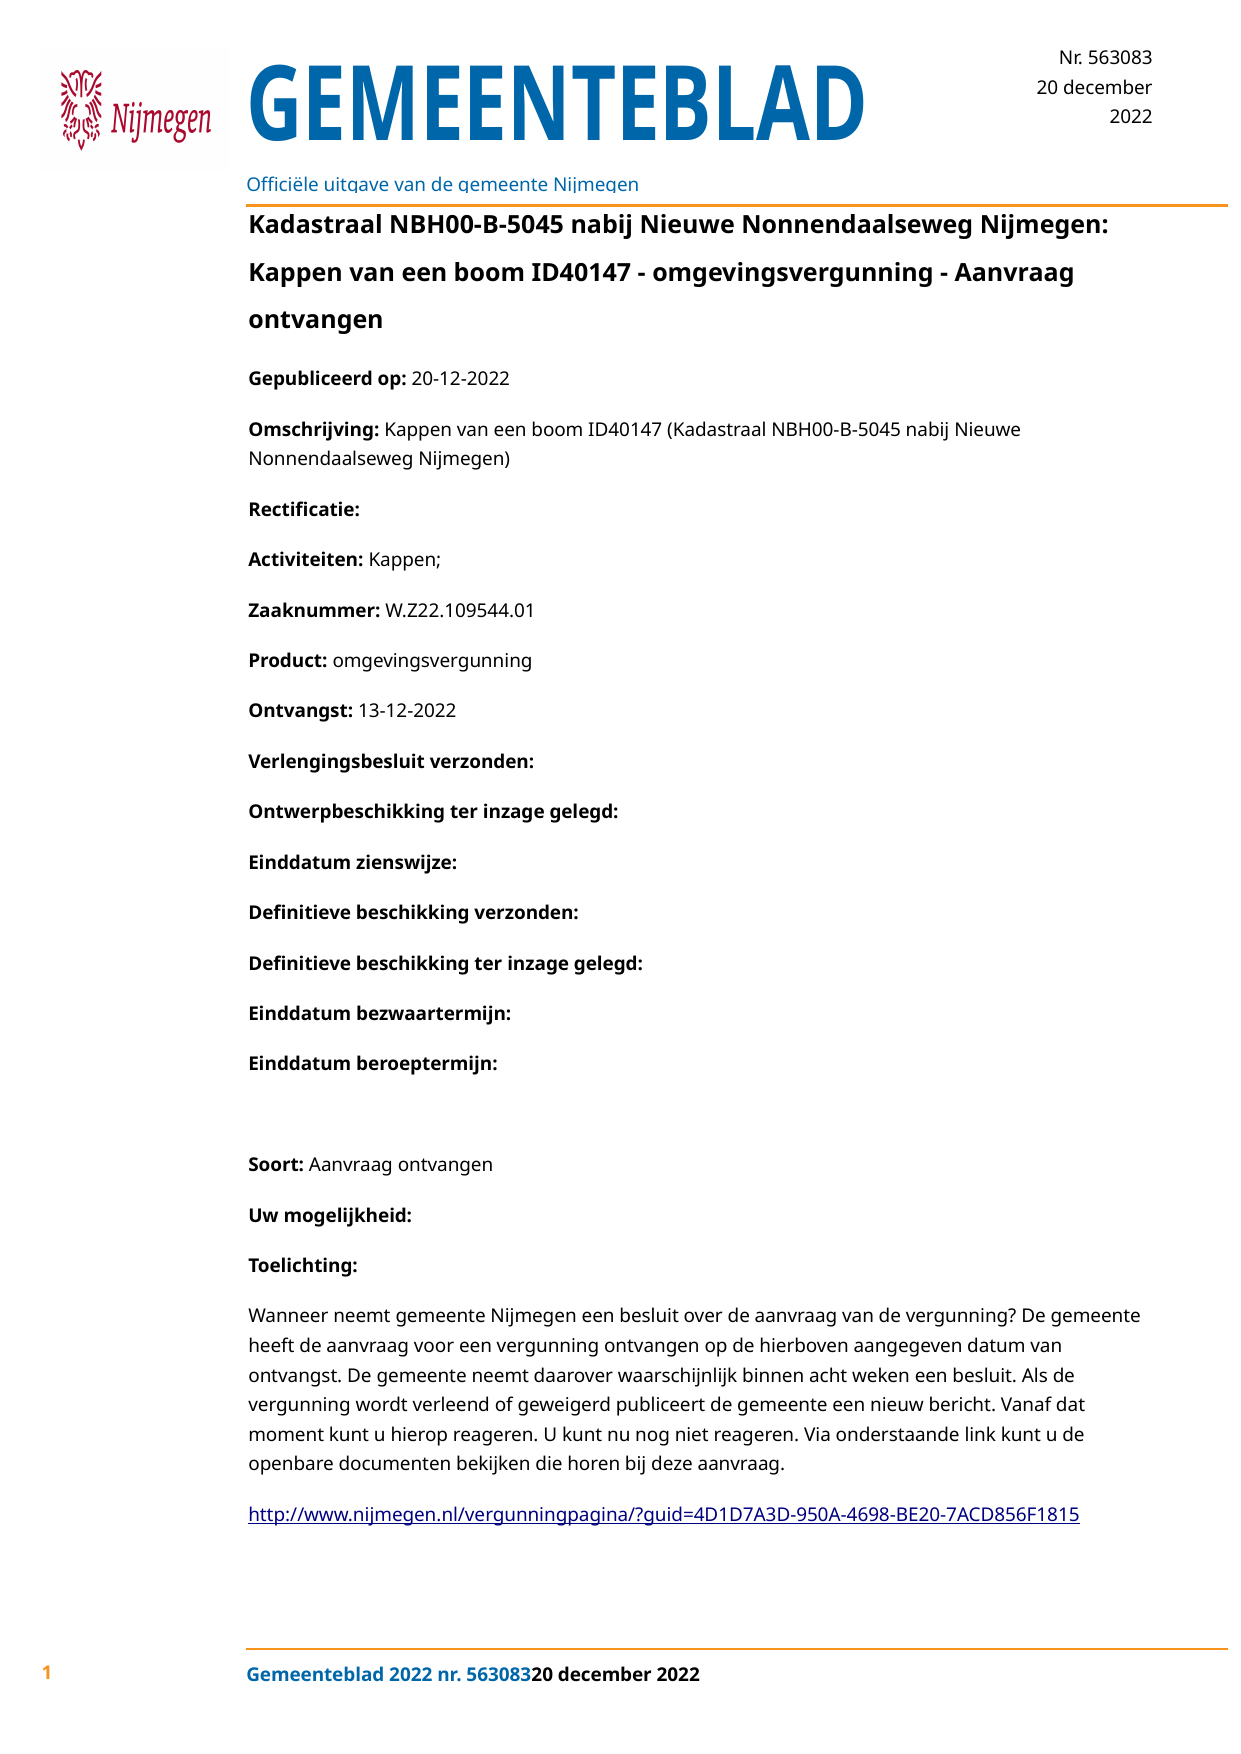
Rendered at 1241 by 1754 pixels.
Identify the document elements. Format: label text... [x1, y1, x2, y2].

text Rectificatie: [248, 496, 1152, 522]
text Kadastraal NBH00-B-5045 nabij Nieuwe Nonnendaalseweg Nijmegen: Kappen van een boom ID40147 - omgevingsvergunning - Aanvraag ontvangen [248, 207, 1152, 336]
text Activiteiten: Kappen; [248, 546, 1152, 572]
text Einddatum beroeptermijn: [248, 1051, 1152, 1076]
text Definitieve beschikking ter inzage gelegd: [248, 950, 1152, 975]
text Omschrijving: Kappen van een boom ID40147 (Kadastraal NBH00-B-5045 nabij Nieuwe Nonnendaalseweg Nijmegen) [248, 416, 1152, 471]
text Uw mogelijkheid: [248, 1202, 1152, 1227]
text Zaaknummer: W.Z22.109544.01 [248, 597, 1152, 622]
text Verlengingsbesluit verzonden: [248, 748, 1152, 774]
text Einddatum zienswijze: [248, 849, 1152, 874]
text Wanneer neemt gemeente Nijmegen een besluit over de aanvraag van de vergunning? De gemeente heeft de aanvraag voor een vergunning ontvangen op de hierboven aangegeven datum van ontvangst. De gemeente neemt daarover waarschijnlijk binnen acht weken een besluit. Als de vergunning wordt verleend of geweigerd publiceert de gemeente een nieuw bericht. Vanaf dat moment kunt u hierop reageren. U kunt nu nog niet reageren. Via onderstaande link kunt u de openbare documenten bekijken die horen bij deze aanvraag. [248, 1303, 1152, 1476]
text Ontvangst: 13-12-2022 [248, 698, 1152, 723]
picture [41, 47, 231, 172]
text Ontwerpbeschikking ter inzage gelegd: [248, 798, 1152, 824]
text Einddatum bezwaartermijn: [248, 1000, 1152, 1026]
text Product: omgevingsvergunning [248, 647, 1152, 673]
text Soort: Aanvraag ontvangen [248, 1151, 1152, 1177]
text Gepubliceerd op: 20-12-2022 [248, 366, 1152, 391]
text http://www.nijmegen.nl/vergunningpagina/?guid=4D1D7A3D-950A-4698-BE20-7ACD856F1815 [248, 1501, 1152, 1527]
text Definitieve beschikking verzonden: [248, 899, 1152, 925]
text Toelichting: [248, 1252, 1152, 1278]
